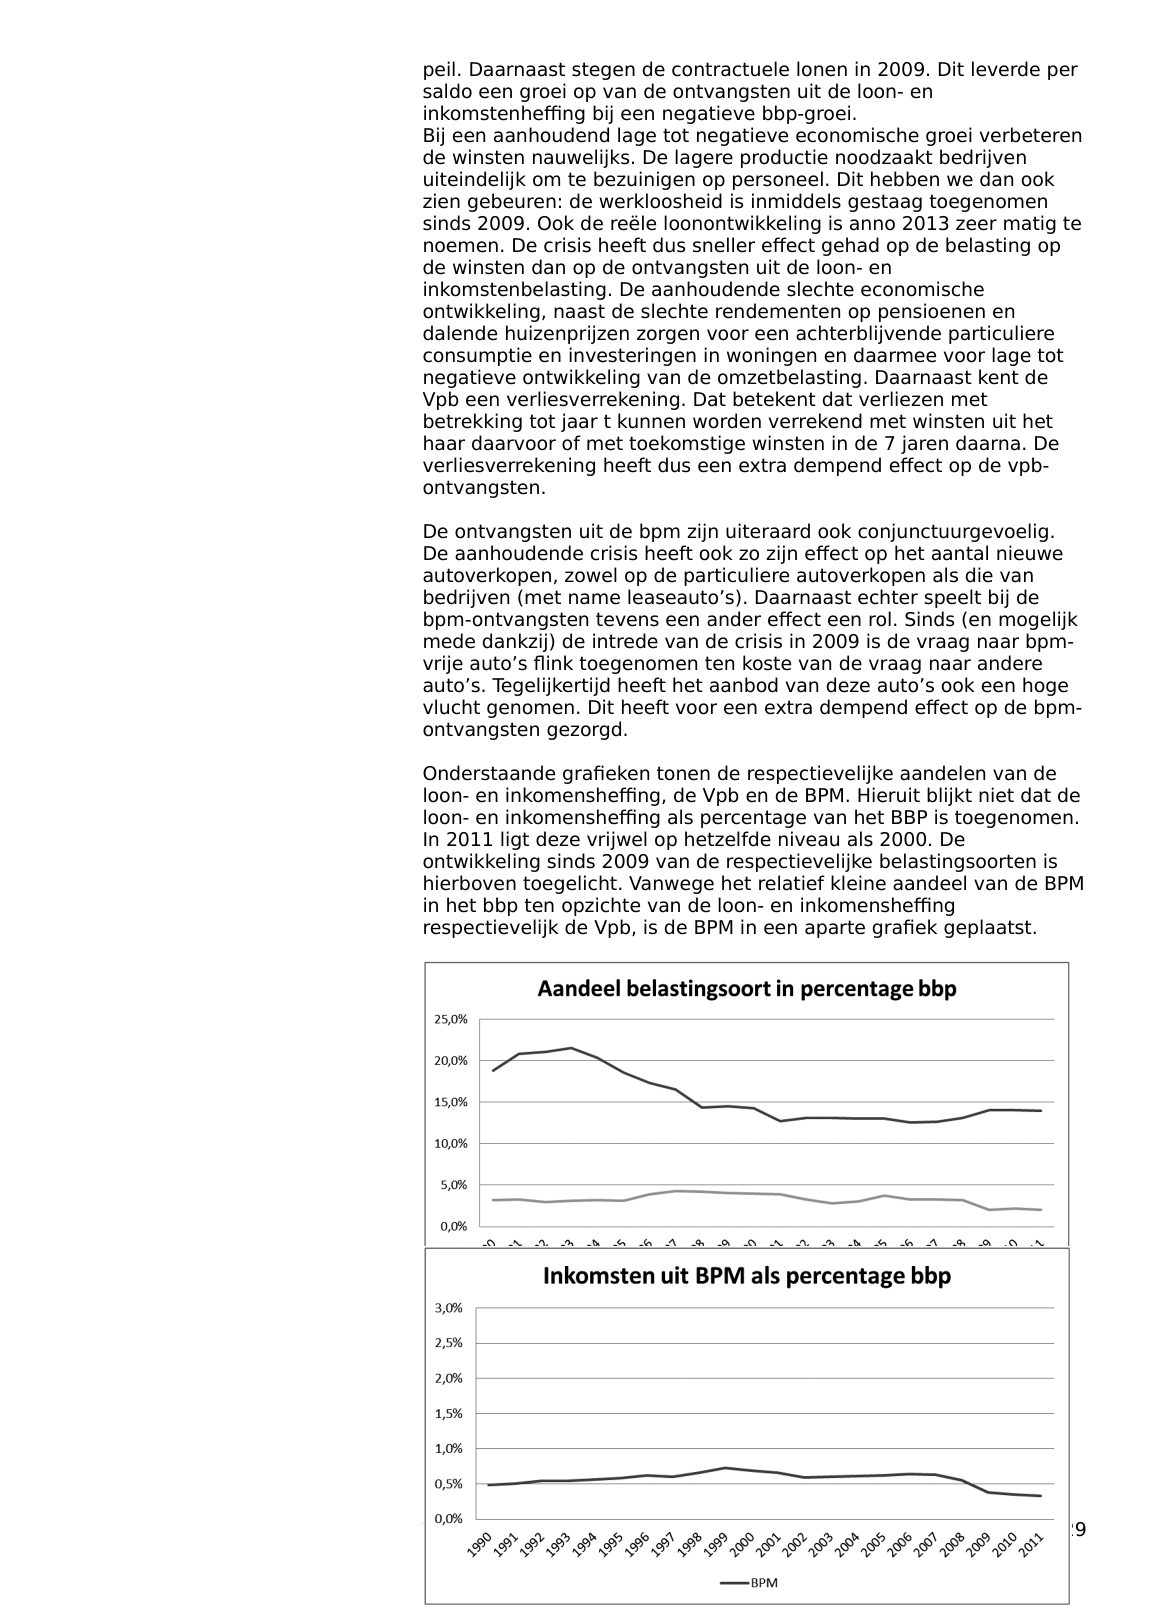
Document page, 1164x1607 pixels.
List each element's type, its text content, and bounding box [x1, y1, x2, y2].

picture [422, 960, 1072, 1607]
text Bij een aanhoudend lage tot negatieve economische groei verbeteren de winsten nauwelijks. De lagere productie noodzaakt bedrijven uiteindelijk om te bezuinigen op personeel. Dit hebben we dan ook zien gebeuren: de werkloosheid is inmiddels gestaag toegenomen sinds 2009. Ook de reële loonontwikkeling is anno 2013 zeer matig te noemen. De crisis heeft dus sneller effect gehad op de belasting op de winsten dan op de ontvangsten uit de loon- en inkomstenbelasting. De aanhoudende slechte economische ontwikkeling, naast de slechte rendementen op pensioenen en dalende huizenprijzen zorgen voor een achterblijvende particuliere consumptie en investeringen in woningen en daarmee voor lage tot negatieve ontwikkeling van de omzetbelasting. Daarnaast kent de Vpb een verliesverrekening. Dat betekent dat verliezen met betrekking tot jaar t kunnen worden verrekend met winsten uit het haar daarvoor of met toekomstige winsten in de 7 jaren daarna. De verliesverrekening heeft dus een extra dempend effect op de vpb-ontvangsten. [422, 125, 1087, 499]
text Onderstaande grafieken tonen de respectievelijke aandelen van de loon- en inkomensheffing, de Vpb en de BPM. Hieruit blijkt niet dat de loon- en inkomensheffing als percentage van het BBP is toegenomen. In 2011 ligt deze vrijwel op hetzelfde niveau als 2000. De ontwikkeling sinds 2009 van de respectievelijke belastingsoorten is hierboven toegelicht. Vanwege het relatief kleine aandeel van de BPM in het bbp ten opzichte van de loon- en inkomensheffing respectievelijk de Vpb, is de BPM in een aparte grafiek geplaatst. [422, 763, 1087, 939]
text peil. Daarnaast stegen de contractuele lonen in 2009. Dit leverde per saldo een groei op van de ontvangsten uit de loon- en inkomstenheffing bij een negatieve bbp-groei. [422, 59, 1087, 125]
text De ontvangsten uit de bpm zijn uiteraard ook conjunctuurgevoelig. De aanhoudende crisis heeft ook zo zijn effect op het aantal nieuwe autoverkopen, zowel op de particuliere autoverkopen als die van bedrijven (met name leaseauto’s). Daarnaast echter speelt bij de bpm-ontvangsten tevens een ander effect een rol. Sinds (en mogelijk mede dankzij) de intrede van de crisis in 2009 is de vraag naar bpm-vrije auto’s flink toegenomen ten koste van de vraag naar andere auto’s. Tegelijkertijd heeft het aanbod van deze auto’s ook een hoge vlucht genomen. Dit heeft voor een extra dempend effect op de bpm-ontvangsten gezorgd. [422, 521, 1087, 741]
